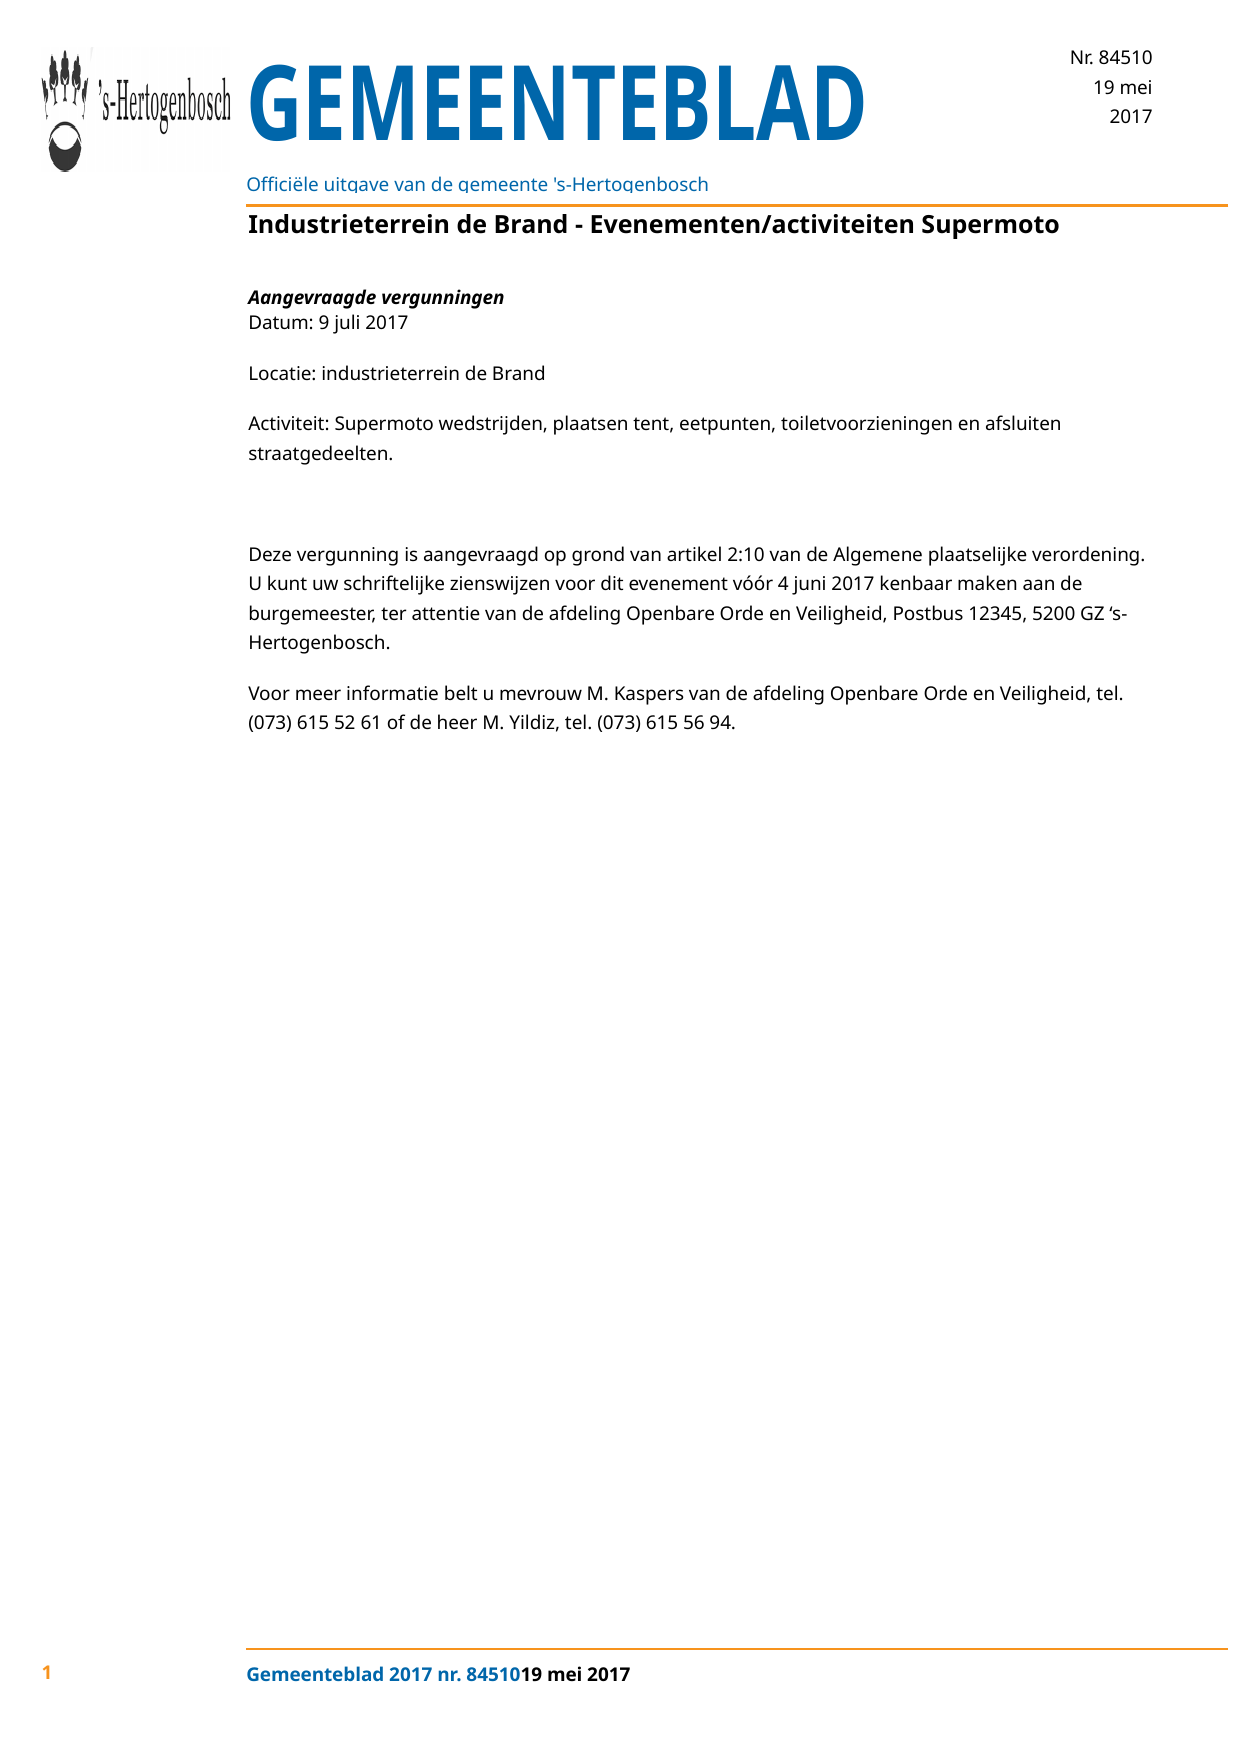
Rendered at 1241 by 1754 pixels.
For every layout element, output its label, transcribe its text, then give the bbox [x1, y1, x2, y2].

text Activiteit: Supermoto wedstrijden, plaatsen tent, eetpunten, toiletvoorzieningen en afsluiten straatgedeelten. [248, 410, 1152, 466]
text Aangevraagde vergunningen [248, 284, 1152, 309]
text Locatie: industrieterrein de Brand [248, 360, 1152, 386]
text Datum: 9 juli 2017 [248, 309, 1152, 335]
text Voor meer informatie belt u mevrouw M. Kaspers van de afdeling Openbare Orde en Veiligheid, tel. (073) 615 52 61 of de heer M. Yildiz, tel. (073) 615 56 94. [248, 680, 1152, 735]
text Deze vergunning is aangevraagd op grond van artikel 2:10 van de Algemene plaatselijke verordening. U kunt uw schriftelijke zienswijzen voor dit evenement vóór 4 juni 2017 kenbaar maken aan de burgemeester, ter attentie van de afdeling Openbare Orde en Veiligheid, Postbus 12345, 5200 GZ ‘s-Hertogenbosch. [248, 541, 1152, 655]
text Industrieterrein de Brand - Evenementen/activiteiten Supermoto [248, 207, 1152, 241]
picture [41, 47, 231, 172]
